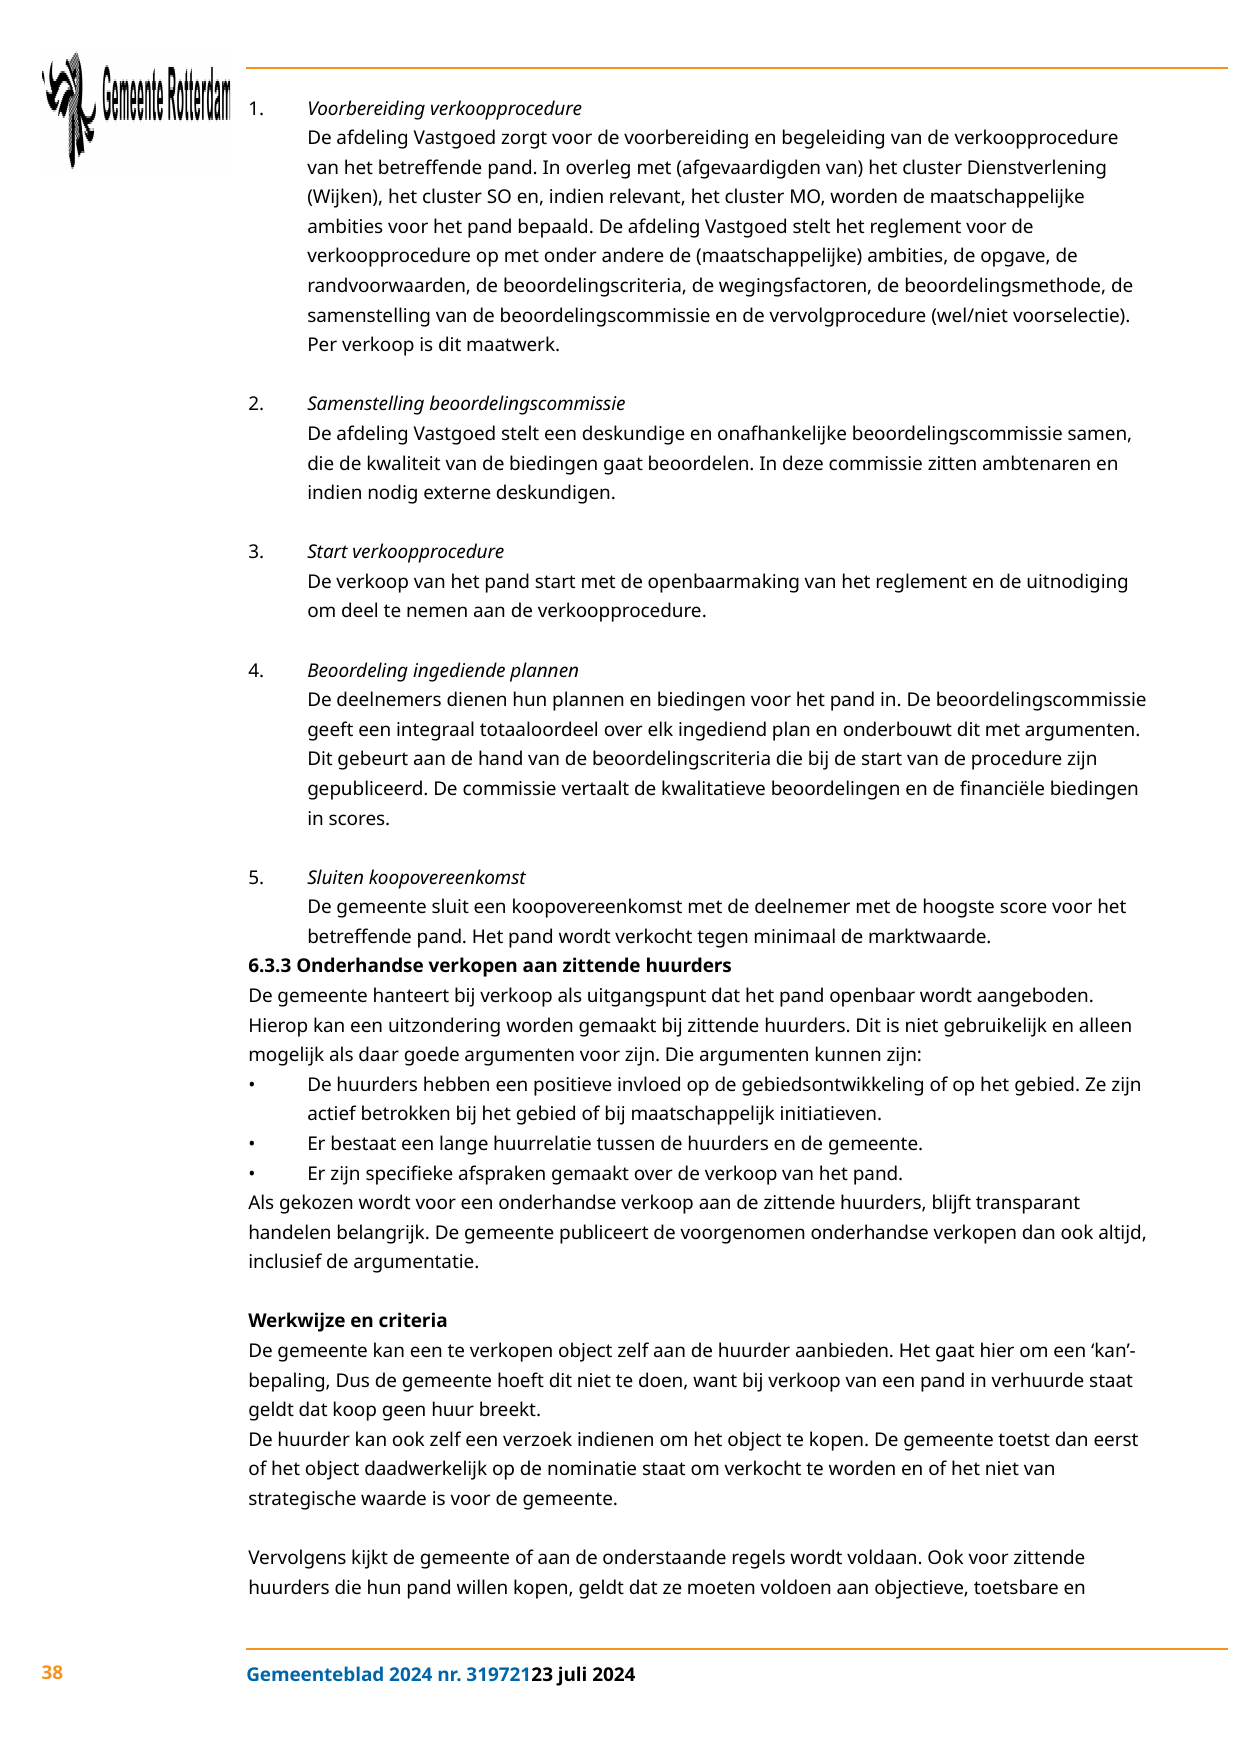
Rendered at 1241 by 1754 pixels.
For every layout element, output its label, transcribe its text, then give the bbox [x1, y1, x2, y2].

list De deelnemers dienen hun plannen en biedingen voor het pand in. De beoordelingscommissie geeft een integraal totaaloordeel over elk ingediend plan en onderbouwt dit met argumenten. Dit gebeurt aan de hand van de beoordelingscriteria die bij de start van de procedure zijn gepubliceerd. De commissie vertaalt de kwalitatieve beoordelingen en de financiële biedingen in scores. [248, 686, 1152, 831]
text 6.3.3 Onderhandse verkopen aan zittende huurders [248, 953, 1152, 978]
list Samenstelling beoordelingscommissie [248, 391, 1152, 416]
picture [41, 47, 231, 172]
list De afdeling Vastgoed stelt een deskundige en onafhankelijke beoordelingscommissie samen, die de kwaliteit van de biedingen gaat beoordelen. In deze commissie zitten ambtenaren en indien nodig externe deskundigen. [248, 420, 1152, 505]
list De huurders hebben een positieve invloed op de gebiedsontwikkeling of op het gebied. Ze zijn actief betrokken bij het gebied of bij maatschappelijk initiatieven. [248, 1071, 1152, 1126]
list Start verkoopprocedure [248, 538, 1152, 564]
list De verkoop van het pand start met de openbaarmaking van het reglement en de uitnodiging om deel te nemen aan de verkoopprocedure. [248, 568, 1152, 623]
list Voorbereiding verkoopprocedure [248, 95, 1152, 121]
text Werkwijze en criteria [248, 1308, 1152, 1333]
list De afdeling Vastgoed zorgt voor de voorbereiding en begeleiding van de verkoopprocedure van het betreffende pand. In overleg met (afgevaardigden van) het cluster Dienstverlening (Wijken), het cluster SO en, indien relevant, het cluster MO, worden de maatschappelijke ambities voor het pand bepaald. De afdeling Vastgoed stelt het reglement voor de verkoopprocedure op met onder andere de (maatschappelijke) ambities, de opgave, de randvoorwaarden, de beoordelingscriteria, de wegingsfactoren, de beoordelingsmethode, de samenstelling van de beoordelingscommissie en de vervolgprocedure (wel/niet voorselectie). Per verkoop is dit maatwerk. [248, 124, 1152, 357]
text De gemeente kan een te verkopen object zelf aan de huurder aanbieden. Het gaat hier om een ‘kan’-bepaling, Dus de gemeente hoeft dit niet te doen, want bij verkoop van een pand in verhuurde staat geldt dat koop geen huur breekt. [248, 1337, 1152, 1422]
list De gemeente sluit een koopovereenkomst met de deelnemer met de hoogste score voor het betreffende pand. Het pand wordt verkocht tegen minimaal de marktwaarde. [248, 893, 1152, 949]
text De huurder kan ook zelf een verzoek indienen om het object te kopen. De gemeente toetst dan eerst of het object daadwerkelijk op de nominatie staat om verkocht te worden en of het niet van strategische waarde is voor de gemeente. [248, 1426, 1152, 1511]
list Er zijn specifieke afspraken gemaakt over de verkoop van het pand. [248, 1160, 1152, 1186]
text De gemeente hanteert bij verkoop als uitgangspunt dat het pand openbaar wordt aangeboden. Hierop kan een uitzondering worden gemaakt bij zittende huurders. Dit is niet gebruikelijk en alleen mogelijk als daar goede argumenten voor zijn. Die argumenten kunnen zijn: [248, 982, 1152, 1067]
list Er bestaat een lange huurrelatie tussen de huurders en de gemeente. [248, 1130, 1152, 1156]
text Als gekozen wordt voor een onderhandse verkoop aan de zittende huurders, blijft transparant handelen belangrijk. De gemeente publiceert de voorgenomen onderhandse verkopen dan ook altijd, inclusief de argumentatie. [248, 1189, 1152, 1274]
list Sluiten koopovereenkomst [248, 864, 1152, 890]
text Vervolgens kijkt de gemeente of aan de onderstaande regels wordt voldaan. Ook voor zittende huurders die hun pand willen kopen, geldt dat ze moeten voldoen aan objectieve, toetsbare en [248, 1544, 1152, 1600]
list Beoordeling ingediende plannen [248, 657, 1152, 683]
